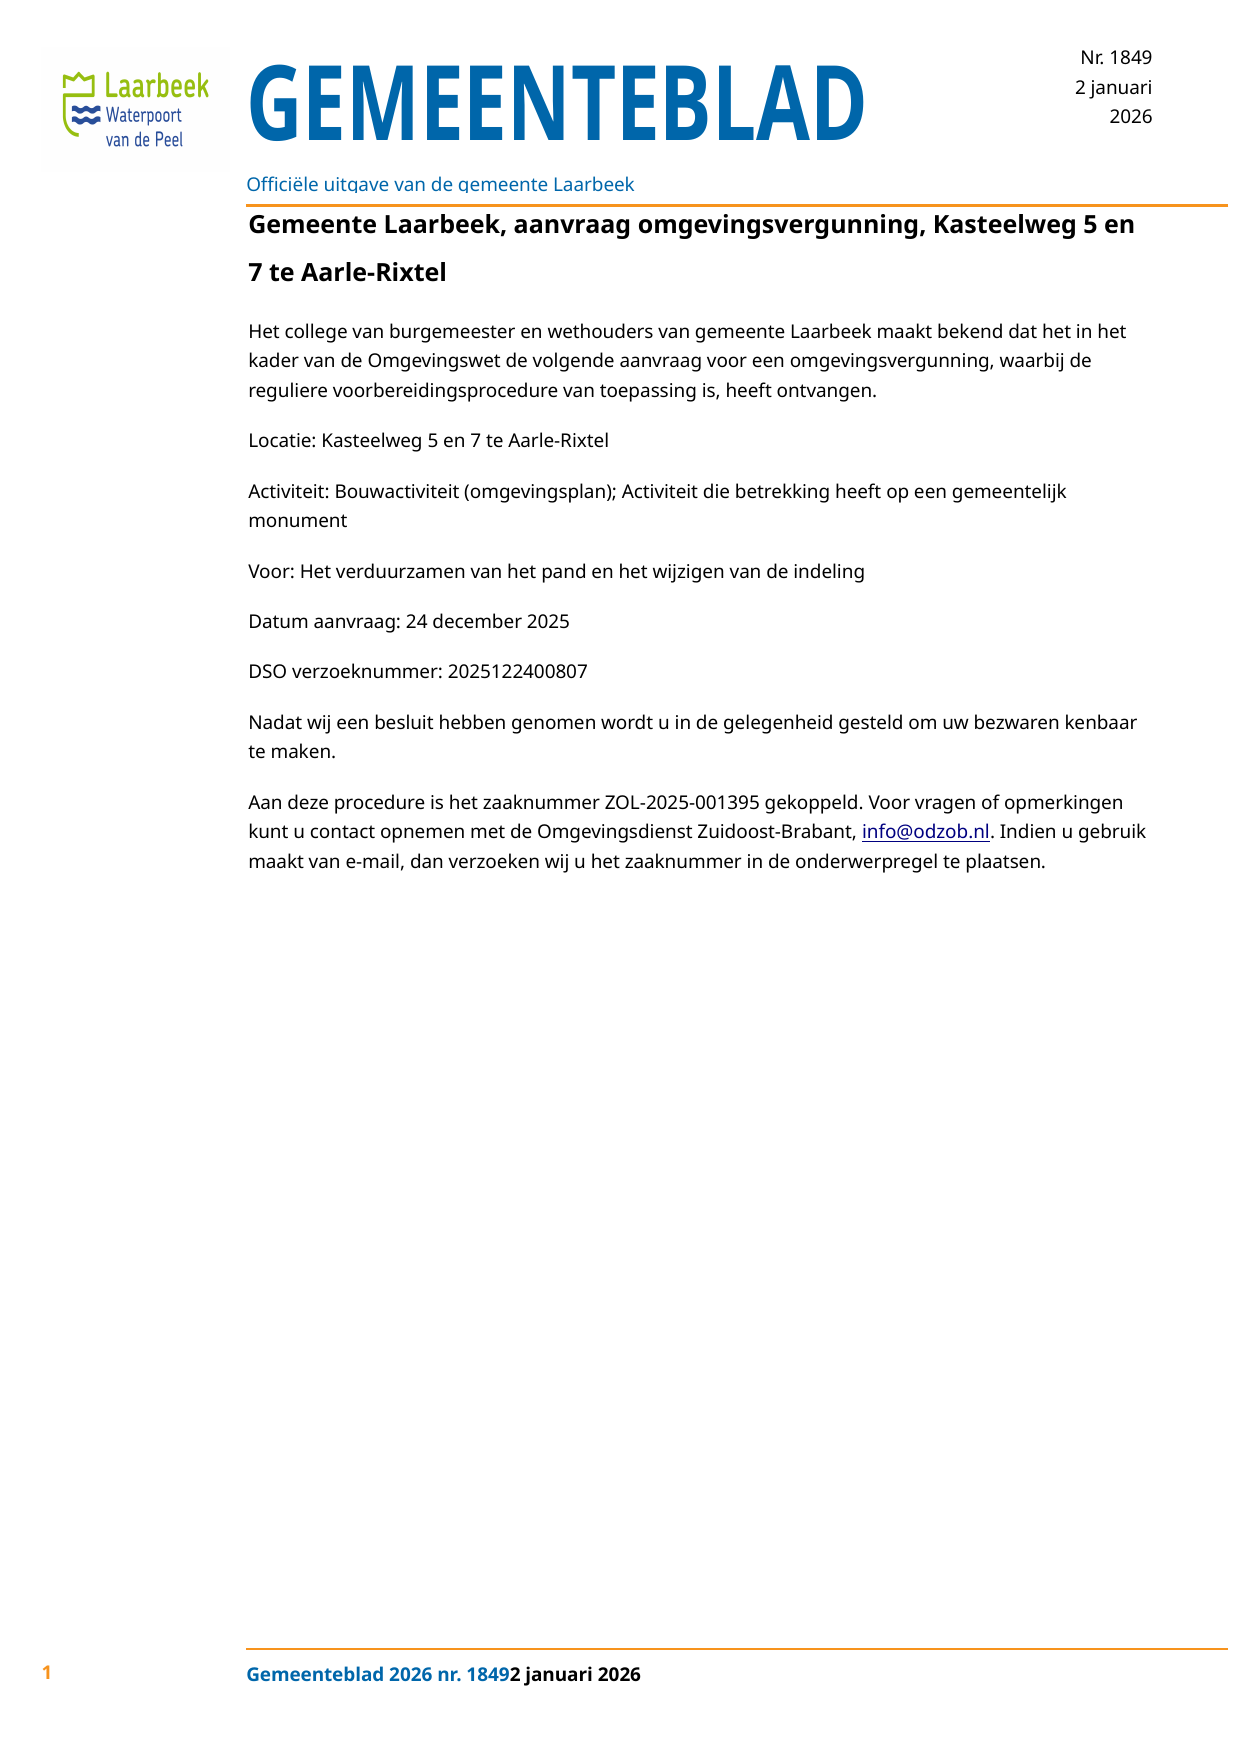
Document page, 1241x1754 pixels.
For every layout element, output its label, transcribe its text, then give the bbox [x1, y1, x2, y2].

text Gemeente Laarbeek, aanvraag omgevingsvergunning, Kasteelweg 5 en 7 te Aarle-Rixtel [248, 207, 1152, 288]
picture [41, 47, 231, 172]
text Locatie: Kasteelweg 5 en 7 te Aarle-Rixtel [248, 427, 1152, 453]
text Activiteit: Bouwactiviteit (omgevingsplan); Activiteit die betrekking heeft op een gemeentelijk monument [248, 478, 1152, 533]
text Nadat wij een besluit hebben genomen wordt u in de gelegenheid gesteld om uw bezwaren kenbaar te maken. [248, 709, 1152, 764]
text DSO verzoeknummer: 2025122400807 [248, 659, 1152, 684]
text Voor: Het verduurzamen van het pand en het wijzigen van de indeling [248, 558, 1152, 584]
text Datum aanvraag: 24 december 2025 [248, 608, 1152, 634]
text Het college van burgemeester en wethouders van gemeente Laarbeek maakt bekend dat het in het kader van de Omgevingswet de volgende aanvraag voor een omgevingsvergunning, waarbij de reguliere voorbereidingsprocedure van toepassing is, heeft ontvangen. [248, 318, 1152, 403]
text Aan deze procedure is het zaaknummer ZOL-2025-001395 gekoppeld. Voor vragen of opmerkingen kunt u contact opnemen met de Omgevingsdienst Zuidoost-Brabant, info@odzob.nl. Indien u gebruik maakt van e-mail, dan verzoeken wij u het zaaknummer in de onderwerpregel te plaatsen. [248, 789, 1152, 874]
